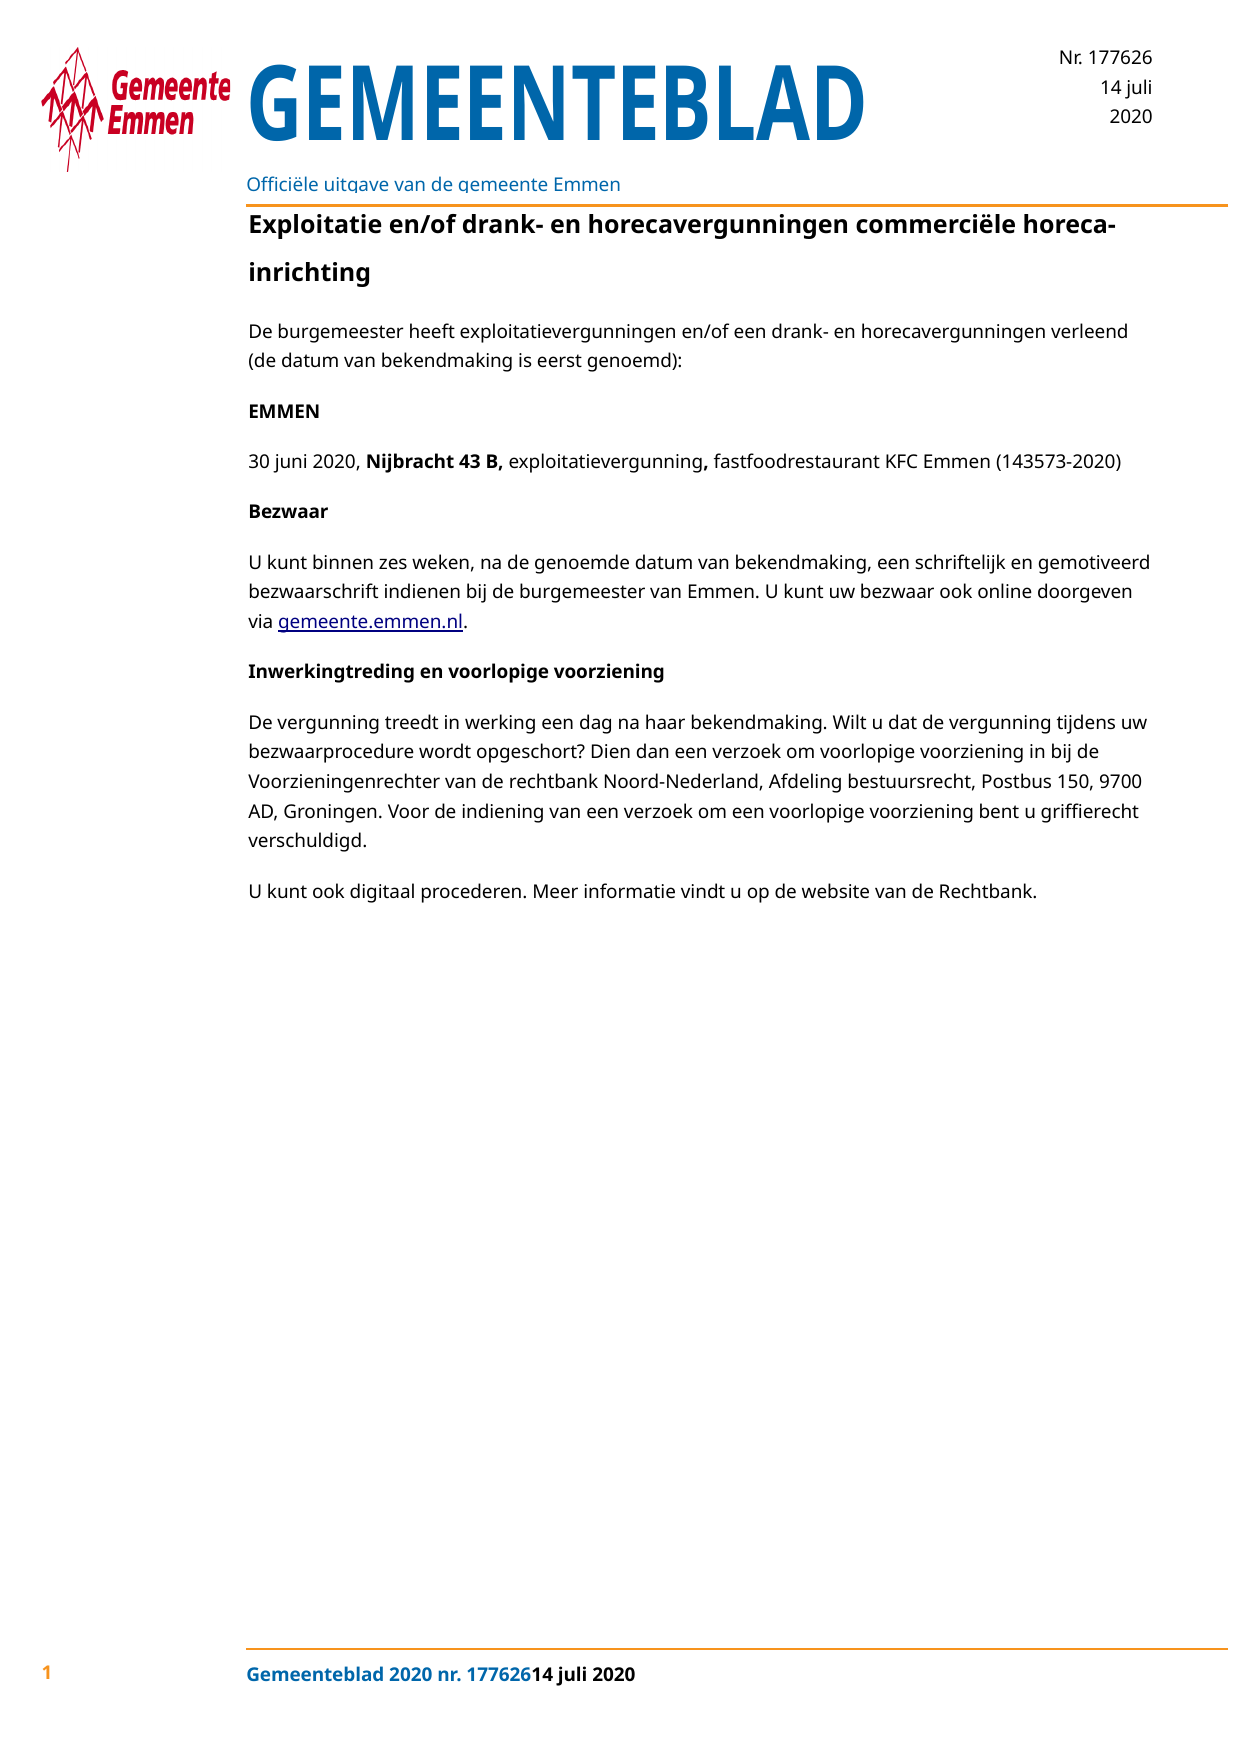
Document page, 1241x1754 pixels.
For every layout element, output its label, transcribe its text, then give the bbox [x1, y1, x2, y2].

text Exploitatie en/of drank- en horecavergunningen commerciële horeca-inrichting [248, 207, 1152, 288]
text De burgemeester heeft exploitatievergunningen en/of een drank- en horecavergunningen verleend (de datum van bekendmaking is eerst genoemd): [248, 318, 1152, 373]
text EMMEN [248, 398, 1152, 424]
text De vergunning treedt in werking een dag na haar bekendmaking. Wilt u dat de vergunning tijdens uw bezwaarprocedure wordt opgeschort? Dien dan een verzoek om voorlopige voorziening in bij de Voorzieningenrechter van de rechtbank Noord-Nederland, Afdeling bestuursrecht, Postbus 150, 9700 AD, Groningen. Voor de indiening van een verzoek om een voorlopige voorziening bent u griffierecht verschuldigd. [248, 709, 1152, 853]
text Bezwaar [248, 499, 1152, 524]
picture [41, 47, 231, 172]
text 30 juni 2020, Nijbracht 43 B, exploitatievergunning, fastfoodrestaurant KFC Emmen (143573-2020) [248, 448, 1152, 474]
text U kunt binnen zes weken, na de genoemde datum van bekendmaking, een schriftelijk en gemotiveerd bezwaarschrift indienen bij de burgemeester van Emmen. U kunt uw bezwaar ook online doorgeven via gemeente.emmen.nl. [248, 549, 1152, 634]
text Inwerkingtreding en voorlopige voorziening [248, 659, 1152, 684]
text U kunt ook digitaal procederen. Meer informatie vindt u op de website van de Rechtbank. [248, 878, 1152, 904]
